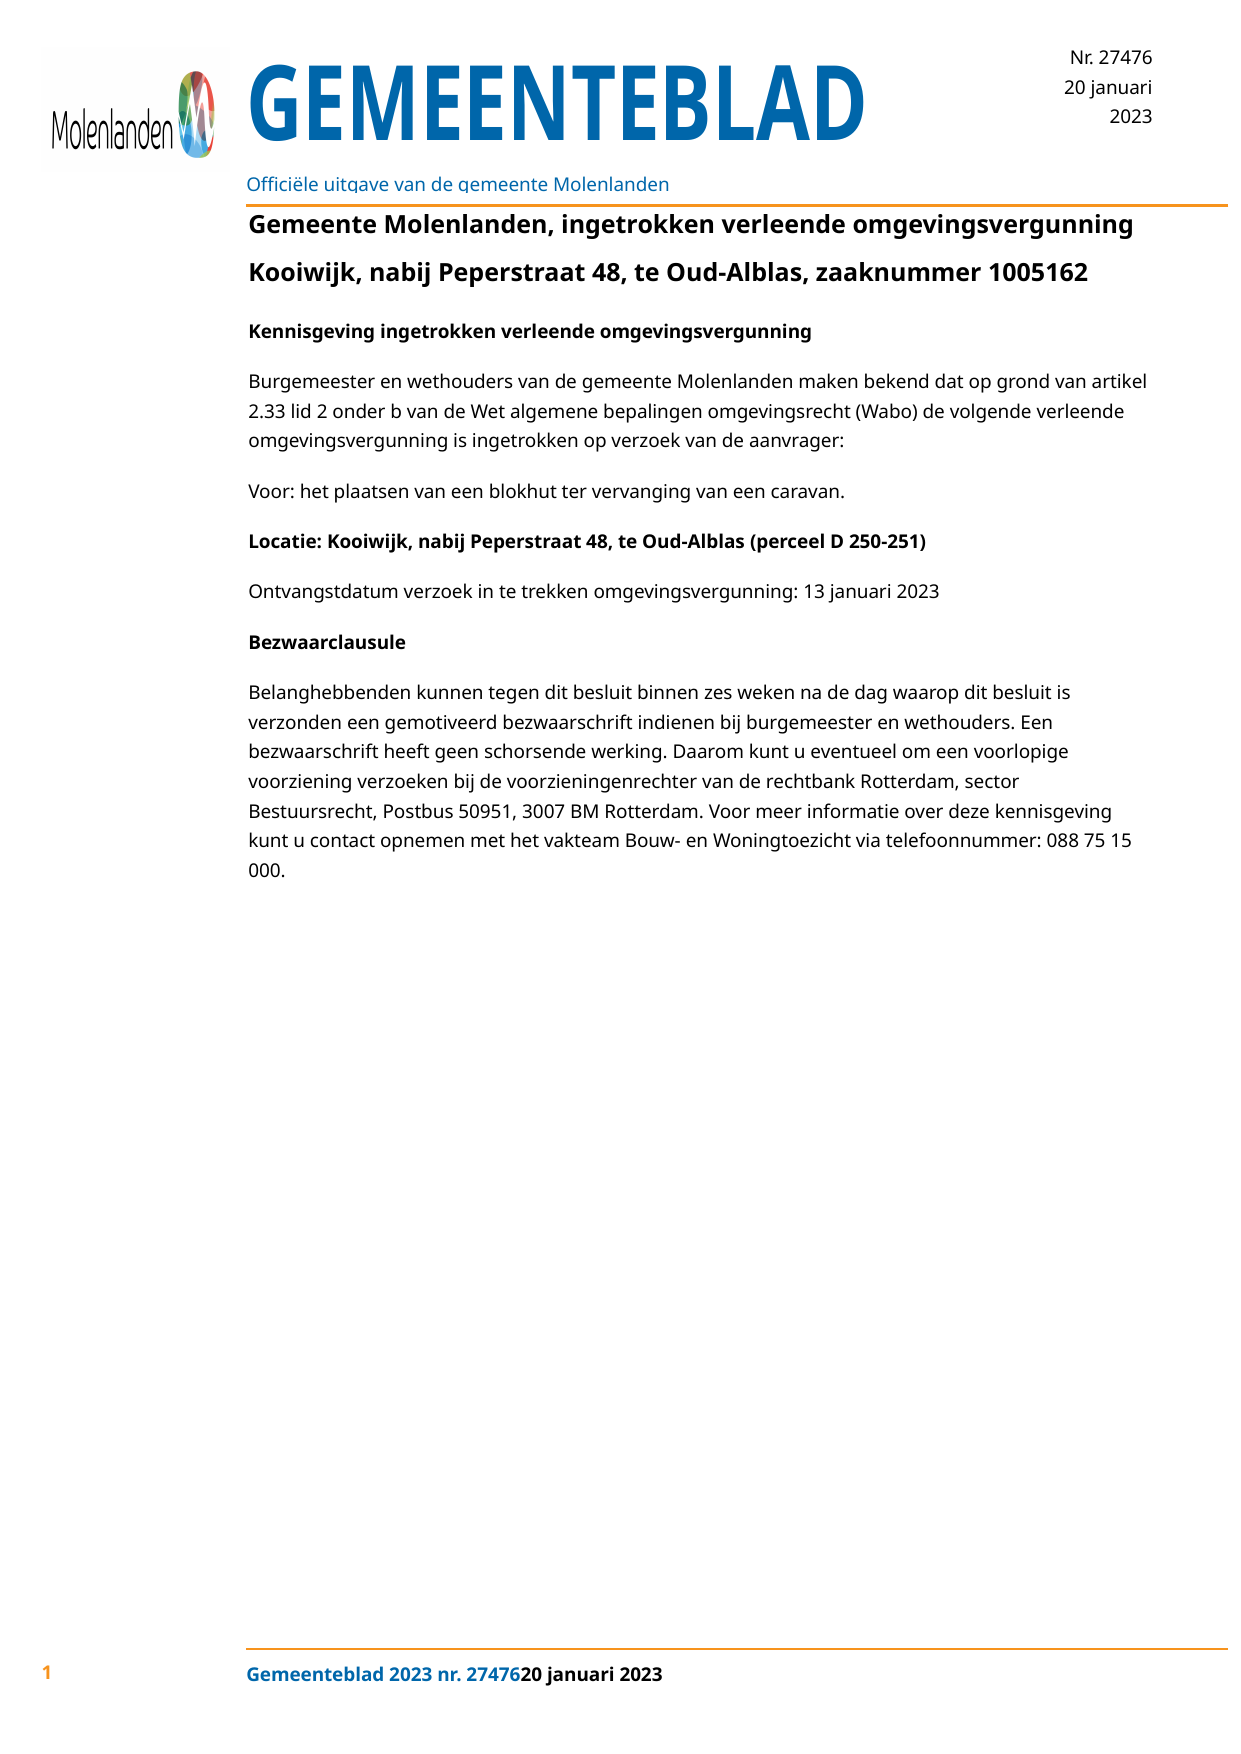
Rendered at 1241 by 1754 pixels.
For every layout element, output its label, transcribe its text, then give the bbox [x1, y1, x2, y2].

text Kennisgeving ingetrokken verleende omgevingsvergunning [248, 318, 1152, 344]
text Ontvangstdatum verzoek in te trekken omgevingsvergunning: 13 januari 2023 [248, 579, 1152, 604]
text Bezwaarclausule [248, 629, 1152, 655]
text Burgemeester en wethouders van de gemeente Molenlanden maken bekend dat op grond van artikel 2.33 lid 2 onder b van de Wet algemene bepalingen omgevingsrecht (Wabo) de volgende verleende omgevingsvergunning is ingetrokken op verzoek van de aanvrager: [248, 368, 1152, 453]
text Gemeente Molenlanden, ingetrokken verleende omgevingsvergunning Kooiwijk, nabij Peperstraat 48, te Oud-Alblas, zaaknummer 1005162 [248, 207, 1152, 288]
text Locatie: Kooiwijk, nabij Peperstraat 48, te Oud-Alblas (perceel D 250-251) [248, 528, 1152, 554]
picture [41, 47, 231, 172]
text Belanghebbenden kunnen tegen dit besluit binnen zes weken na de dag waarop dit besluit is verzonden een gemotiveerd bezwaarschrift indienen bij burgemeester en wethouders. Een bezwaarschrift heeft geen schorsende werking. Daarom kunt u eventueel om een voorlopige voorziening verzoeken bij de voorzieningenrechter van de rechtbank Rotterdam, sector Bestuursrecht, Postbus 50951, 3007 BM Rotterdam. Voor meer informatie over deze kennisgeving kunt u contact opnemen met het vakteam Bouw- en Woningtoezicht via telefoonnummer: 088 75 15 000. [248, 679, 1152, 883]
text Voor: het plaatsen van een blokhut ter vervanging van een caravan. [248, 478, 1152, 504]
